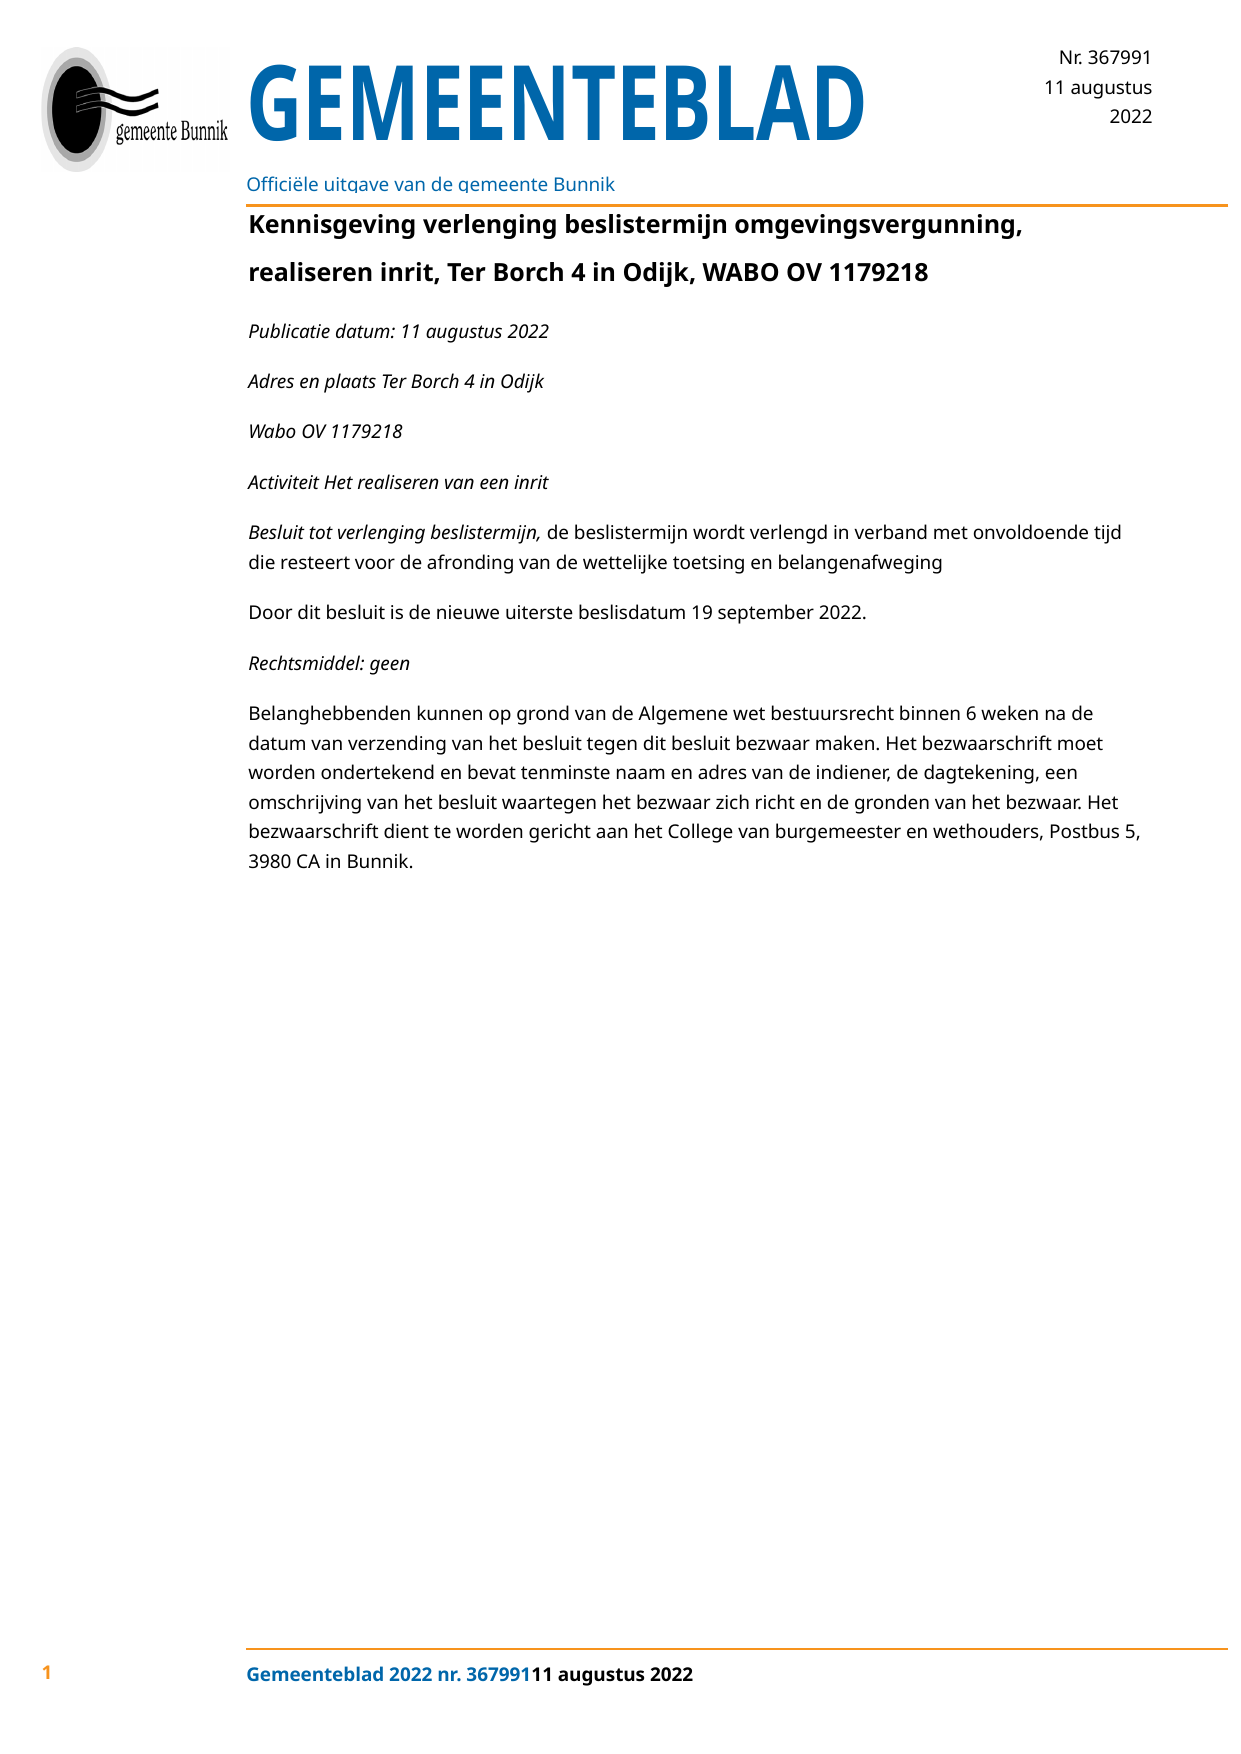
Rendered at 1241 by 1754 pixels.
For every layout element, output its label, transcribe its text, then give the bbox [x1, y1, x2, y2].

text Adres en plaats Ter Borch 4 in Odijk [248, 368, 1152, 394]
text Activiteit Het realiseren van een inrit [248, 469, 1152, 495]
picture [41, 47, 231, 172]
text Kennisgeving verlenging beslistermijn omgevingsvergunning, realiseren inrit, Ter Borch 4 in Odijk, WABO OV 1179218 [248, 207, 1152, 288]
text Publicatie datum: 11 augustus 2022 [248, 318, 1152, 344]
text Door dit besluit is de nieuwe uiterste beslisdatum 19 september 2022. [248, 599, 1152, 625]
text Rechtsmiddel: geen [248, 650, 1152, 676]
text Wabo OV 1179218 [248, 419, 1152, 444]
text Besluit tot verlenging beslistermijn, de beslistermijn wordt verlengd in verband met onvoldoende tijd die resteert voor de afronding van de wettelijke toetsing en belangenafweging [248, 519, 1152, 575]
text Belanghebbenden kunnen op grond van de Algemene wet bestuursrecht binnen 6 weken na de datum van verzending van het besluit tegen dit besluit bezwaar maken. Het bezwaarschrift moet worden ondertekend en bevat tenminste naam en adres van de indiener, de dagtekening, een omschrijving van het besluit waartegen het bezwaar zich richt en de gronden van het bezwaar. Het bezwaarschrift dient te worden gericht aan het College van burgemeester en wethouders, Postbus 5, 3980 CA in Bunnik. [248, 700, 1152, 874]
